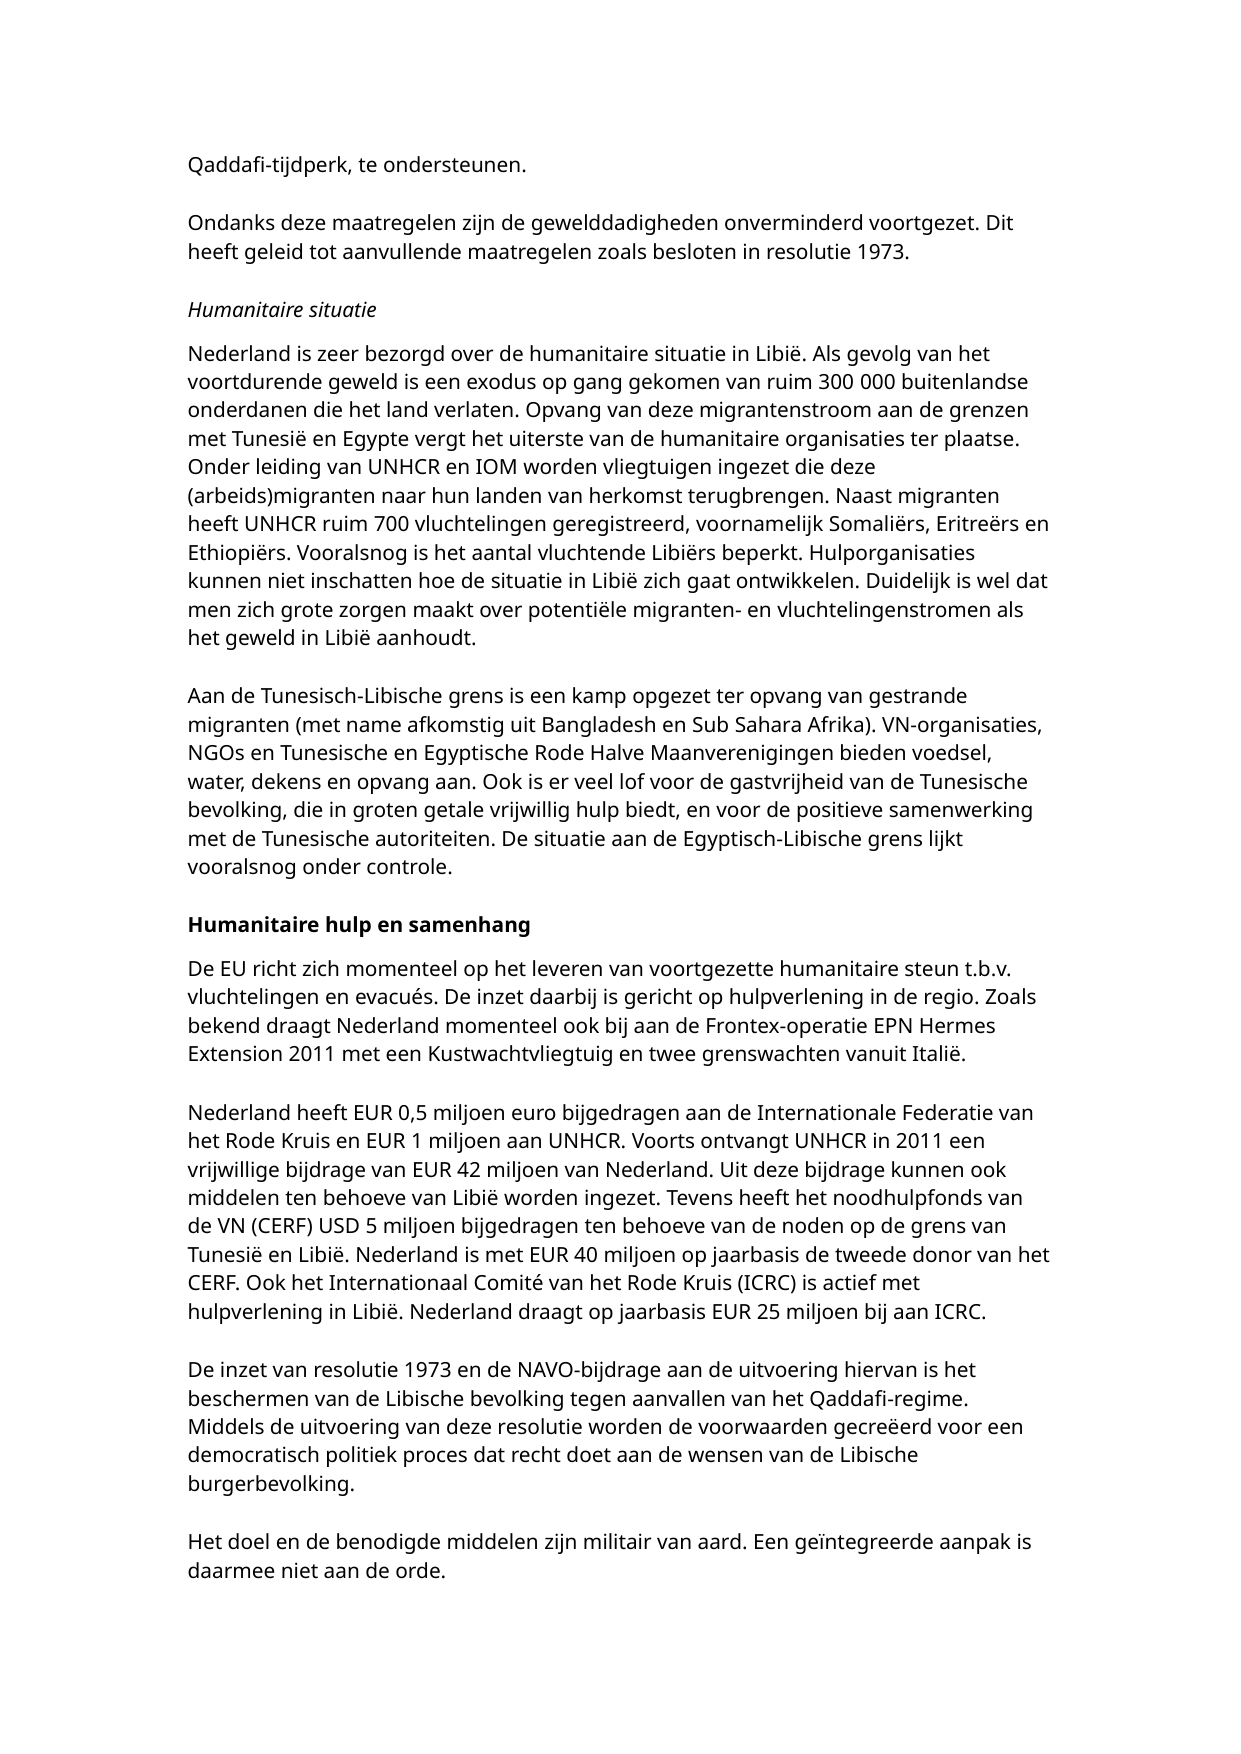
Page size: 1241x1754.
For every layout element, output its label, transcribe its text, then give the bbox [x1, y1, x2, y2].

text De inzet van resolutie 1973 en de NAVO-bijdrage aan de uitvoering hiervan is het beschermen van de Libische bevolking tegen aanvallen van het Qaddafi-regime. [187, 1355, 1053, 1412]
text Nederland is zeer bezorgd over de humanitaire situatie in Libië. Als gevolg van het voortdurende geweld is een exodus op gang gekomen van ruim 300 000 buitenlandse onderdanen die het land verlaten. Opvang van deze migrantenstroom aan de grenzen met Tunesië en Egypte vergt het uiterste van de humanitaire organisaties ter plaatse. Onder leiding van UNHCR en IOM worden vliegtuigen ingezet die deze (arbeids)migranten naar hun landen van herkomst terugbrengen. Naast migranten heeft UNHCR ruim 700 vluchtelingen geregistreerd, voornamelijk Somaliërs, Eritreërs en Ethiopiërs. Vooralsnog is het aantal vluchtende Libiërs beperkt. Hulporganisaties kunnen niet inschatten hoe de situatie in Libië zich gaat ontwikkelen. Duidelijk is wel dat men zich grote zorgen maakt over potentiële migranten- en vluchtelingenstromen als het geweld in Libië aanhoudt. [187, 339, 1053, 652]
text Ondanks deze maatregelen zijn de gewelddadigheden onverminderd voortgezet. Dit heeft geleid tot aanvullende maatregelen zoals besloten in resolutie 1973. [187, 208, 1053, 265]
text Het doel en de benodigde middelen zijn militair van aard. Een geïntegreerde aanpak is daarmee niet aan de orde. [187, 1527, 1053, 1584]
text Qaddafi-tijdperk, te ondersteunen. [187, 150, 1053, 178]
text Aan de Tunesisch-Libische grens is een kamp opgezet ter opvang van gestrande migranten (met name afkomstig uit Bangladesh en Sub Sahara Afrika). VN-organisaties, NGOs en Tunesische en Egyptische Rode Halve Maanverenigingen bieden voedsel, water, dekens en opvang aan. Ook is er veel lof voor de gastvrijheid van de Tunesische bevolking, die in groten getale vrijwillig hulp biedt, en voor de positieve samenwerking met de Tunesische autoriteiten. De situatie aan de Egyptisch-Libische grens lijkt vooralsnog onder controle. [187, 682, 1053, 881]
text Middels de uitvoering van deze resolutie worden de voorwaarden gecreëerd voor een democratisch politiek proces dat recht doet aan de wensen van de Libische burgerbevolking. [187, 1412, 1053, 1497]
text Humanitaire hulp en samenhang [187, 911, 1053, 939]
text De EU richt zich momenteel op het leveren van voortgezette humanitaire steun t.b.v. vluchtelingen en evacués. De inzet daarbij is gericht op hulpverlening in de regio. Zoals bekend draagt Nederland momenteel ook bij aan de Frontex-operatie EPN Hermes Extension 2011 met een Kustwachtvliegtuig en twee grenswachten vanuit Italië. [187, 954, 1053, 1068]
text Nederland heeft EUR 0,5 miljoen euro bijgedragen aan de Internationale Federatie van het Rode Kruis en EUR 1 miljoen aan UNHCR. Voorts ontvangt UNHCR in 2011 een vrijwillige bijdrage van EUR 42 miljoen van Nederland. Uit deze bijdrage kunnen ook middelen ten behoeve van Libië worden ingezet. Tevens heeft het noodhulpfonds van de VN (CERF) USD 5 miljoen bijgedragen ten behoeve van de noden op de grens van Tunesië en Libië. Nederland is met EUR 40 miljoen op jaarbasis de tweede donor van het CERF. Ook het Internationaal Comité van het Rode Kruis (ICRC) is actief met hulpverlening in Libië. Nederland draagt op jaarbasis EUR 25 miljoen bij aan ICRC. [187, 1098, 1053, 1325]
text Humanitaire situatie [187, 295, 1053, 324]
